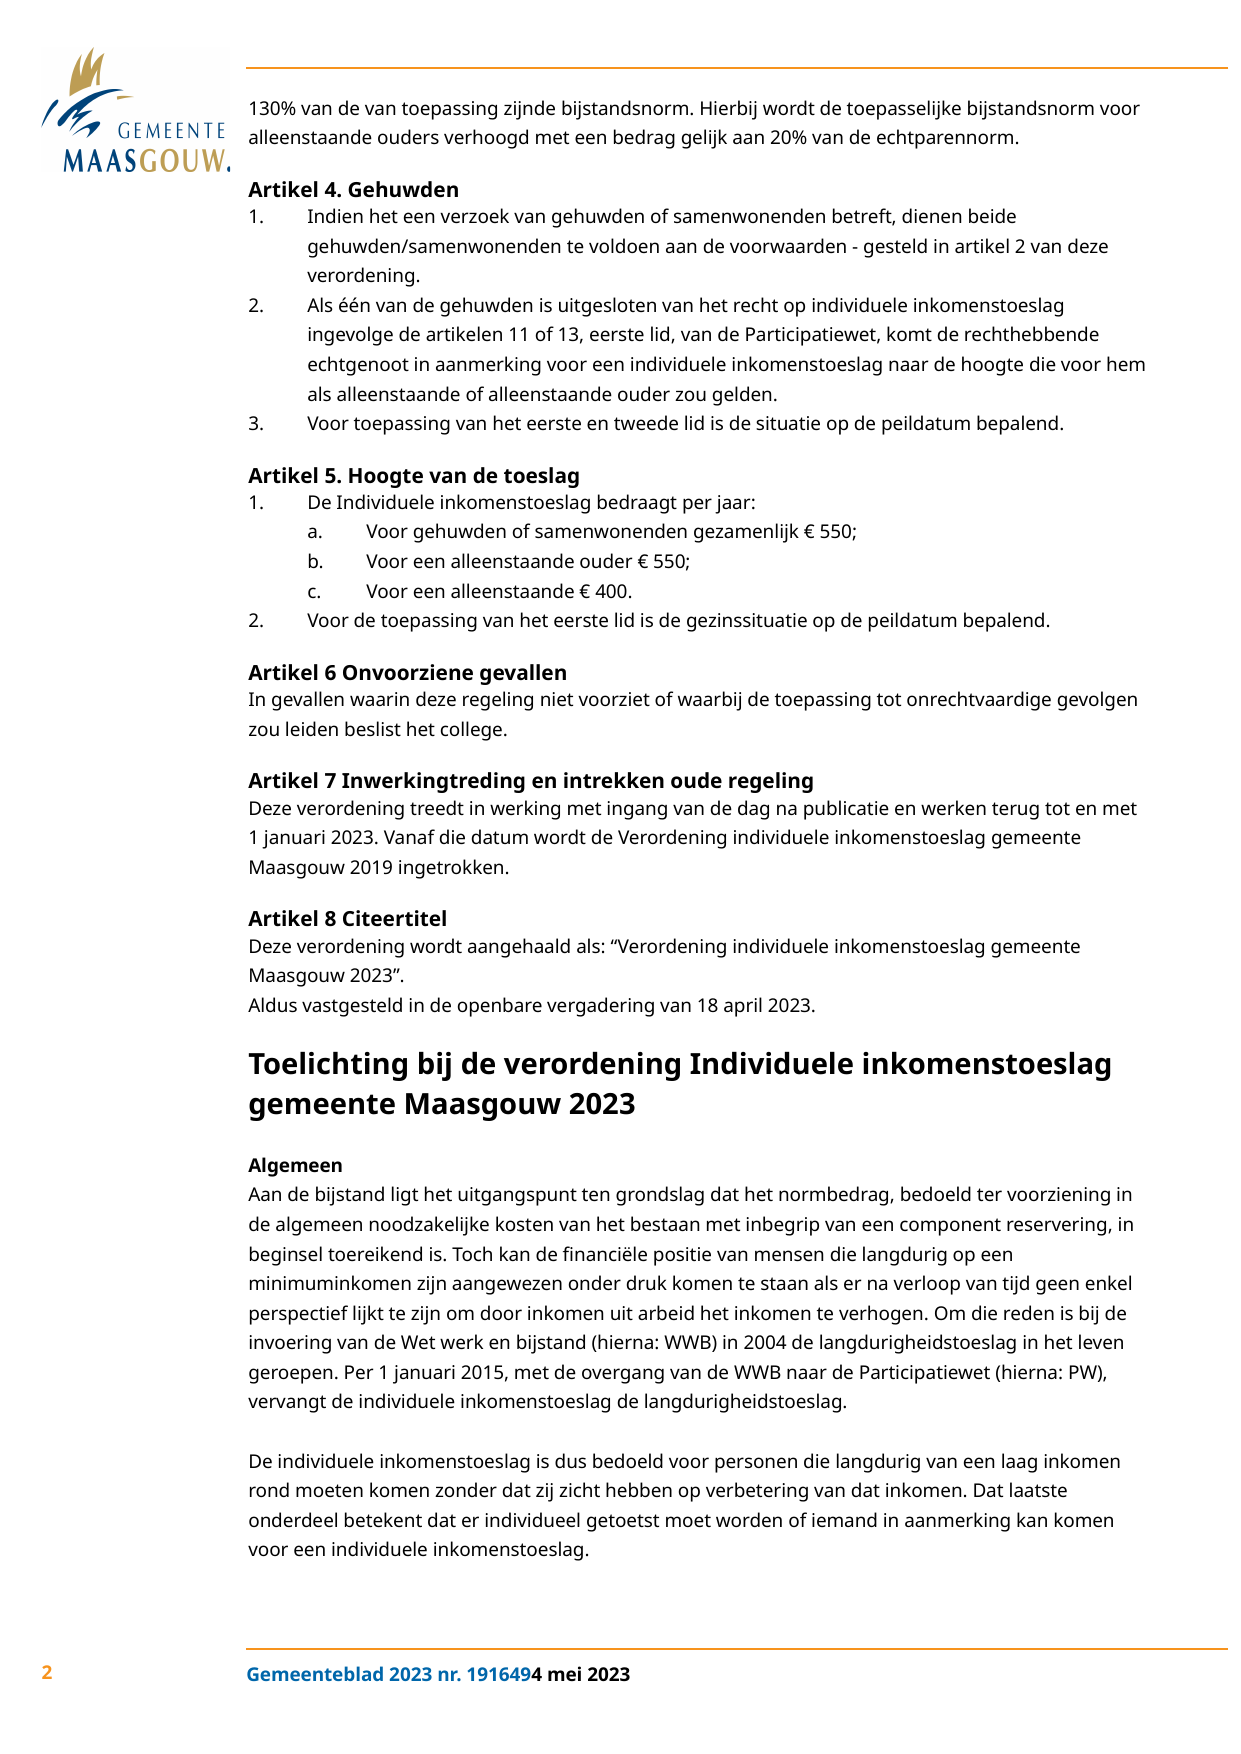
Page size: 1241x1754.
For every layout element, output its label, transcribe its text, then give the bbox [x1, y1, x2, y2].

text Deze verordening treedt in werking met ingang van de dag na publicatie en werken terug tot en met 1 januari 2023. Vanaf die datum wordt de Verordening individuele inkomenstoeslag gemeente Maasgouw 2019 ingetrokken. [248, 795, 1152, 880]
text Deze verordening wordt aangehaald als: “Verordening individuele inkomenstoeslag gemeente Maasgouw 2023”. [248, 933, 1152, 988]
text Artikel 6 Onvoorziene gevallen [248, 658, 1152, 686]
text Artikel 4. Gehuwden [248, 175, 1152, 203]
list Voor de toepassing van het eerste lid is de gezinssituatie op de peildatum bepalend. [248, 607, 1152, 633]
text De individuele inkomenstoeslag is dus bedoeld voor personen die langdurig van een laag inkomen rond moeten komen zonder dat zij zicht hebben op verbetering van dat inkomen. Dat laatste onderdeel betekent dat er individueel getoetst moet worden of iemand in aanmerking kan komen voor een individuele inkomenstoeslag. [248, 1448, 1152, 1562]
list Voor een alleenstaande € 400. [307, 578, 1152, 604]
text In gevallen waarin deze regeling niet voorziet of waarbij de toepassing tot onrechtvaardige gevolgen zou leiden beslist het college. [248, 686, 1152, 742]
text Artikel 7 Inwerkingtreding en intrekken oude regeling [248, 766, 1152, 795]
list Voor een alleenstaande ouder € 550; [307, 548, 1152, 574]
list Voor toepassing van het eerste en tweede lid is de situatie op de peildatum bepalend. [248, 410, 1152, 436]
text Artikel 8 Citeertitel [248, 904, 1152, 933]
text Algemeen [248, 1152, 1152, 1178]
text Aldus vastgesteld in de openbare vergadering van 18 april 2023. [248, 992, 1152, 1018]
picture [41, 47, 231, 172]
list De Individuele inkomenstoeslag bedraagt per jaar: [248, 489, 1152, 515]
text 130% van de van toepassing zijnde bijstandsnorm. Hierbij wordt de toepasselijke bijstandsnorm voor alleenstaande ouders verhoogd met een bedrag gelijk aan 20% van de echtparennorm. [248, 95, 1152, 150]
list Als één van de gehuwden is uitgesloten van het recht op individuele inkomenstoeslag ingevolge de artikelen 11 of 13, eerste lid, van de Participatiewet, komt de rechthebbende echtgenoot in aanmerking voor een individuele inkomenstoeslag naar de hoogte die voor hem als alleenstaande of alleenstaande ouder zou gelden. [248, 292, 1152, 406]
text Toelichting bij de verordening Individuele inkomenstoeslag gemeente Maasgouw 2023 [248, 1043, 1152, 1123]
text Artikel 5. Hoogte van de toeslag [248, 461, 1152, 489]
list Voor gehuwden of samenwonenden gezamenlijk € 550; [307, 519, 1152, 544]
list Indien het een verzoek van gehuwden of samenwonenden betreft, dienen beide gehuwden/samenwonenden te voldoen aan de voorwaarden - gesteld in artikel 2 van deze verordening. [248, 203, 1152, 288]
text Aan de bijstand ligt het uitgangspunt ten grondslag dat het normbedrag, bedoeld ter voorziening in de algemeen noodzakelijke kosten van het bestaan met inbegrip van een component reservering, in beginsel toereikend is. Toch kan de financiële positie van mensen die langdurig op een minimuminkomen zijn aangewezen onder druk komen te staan als er na verloop van tijd geen enkel perspectief lijkt te zijn om door inkomen uit arbeid het inkomen te verhogen. Om die reden is bij de invoering van de Wet werk en bijstand (hierna: WWB) in 2004 de langdurigheidstoeslag in het leven geroepen. Per 1 januari 2015, met de overgang van de WWB naar de Participatiewet (hierna: PW), vervangt de individuele inkomenstoeslag de langdurigheidstoeslag. [248, 1182, 1152, 1414]
